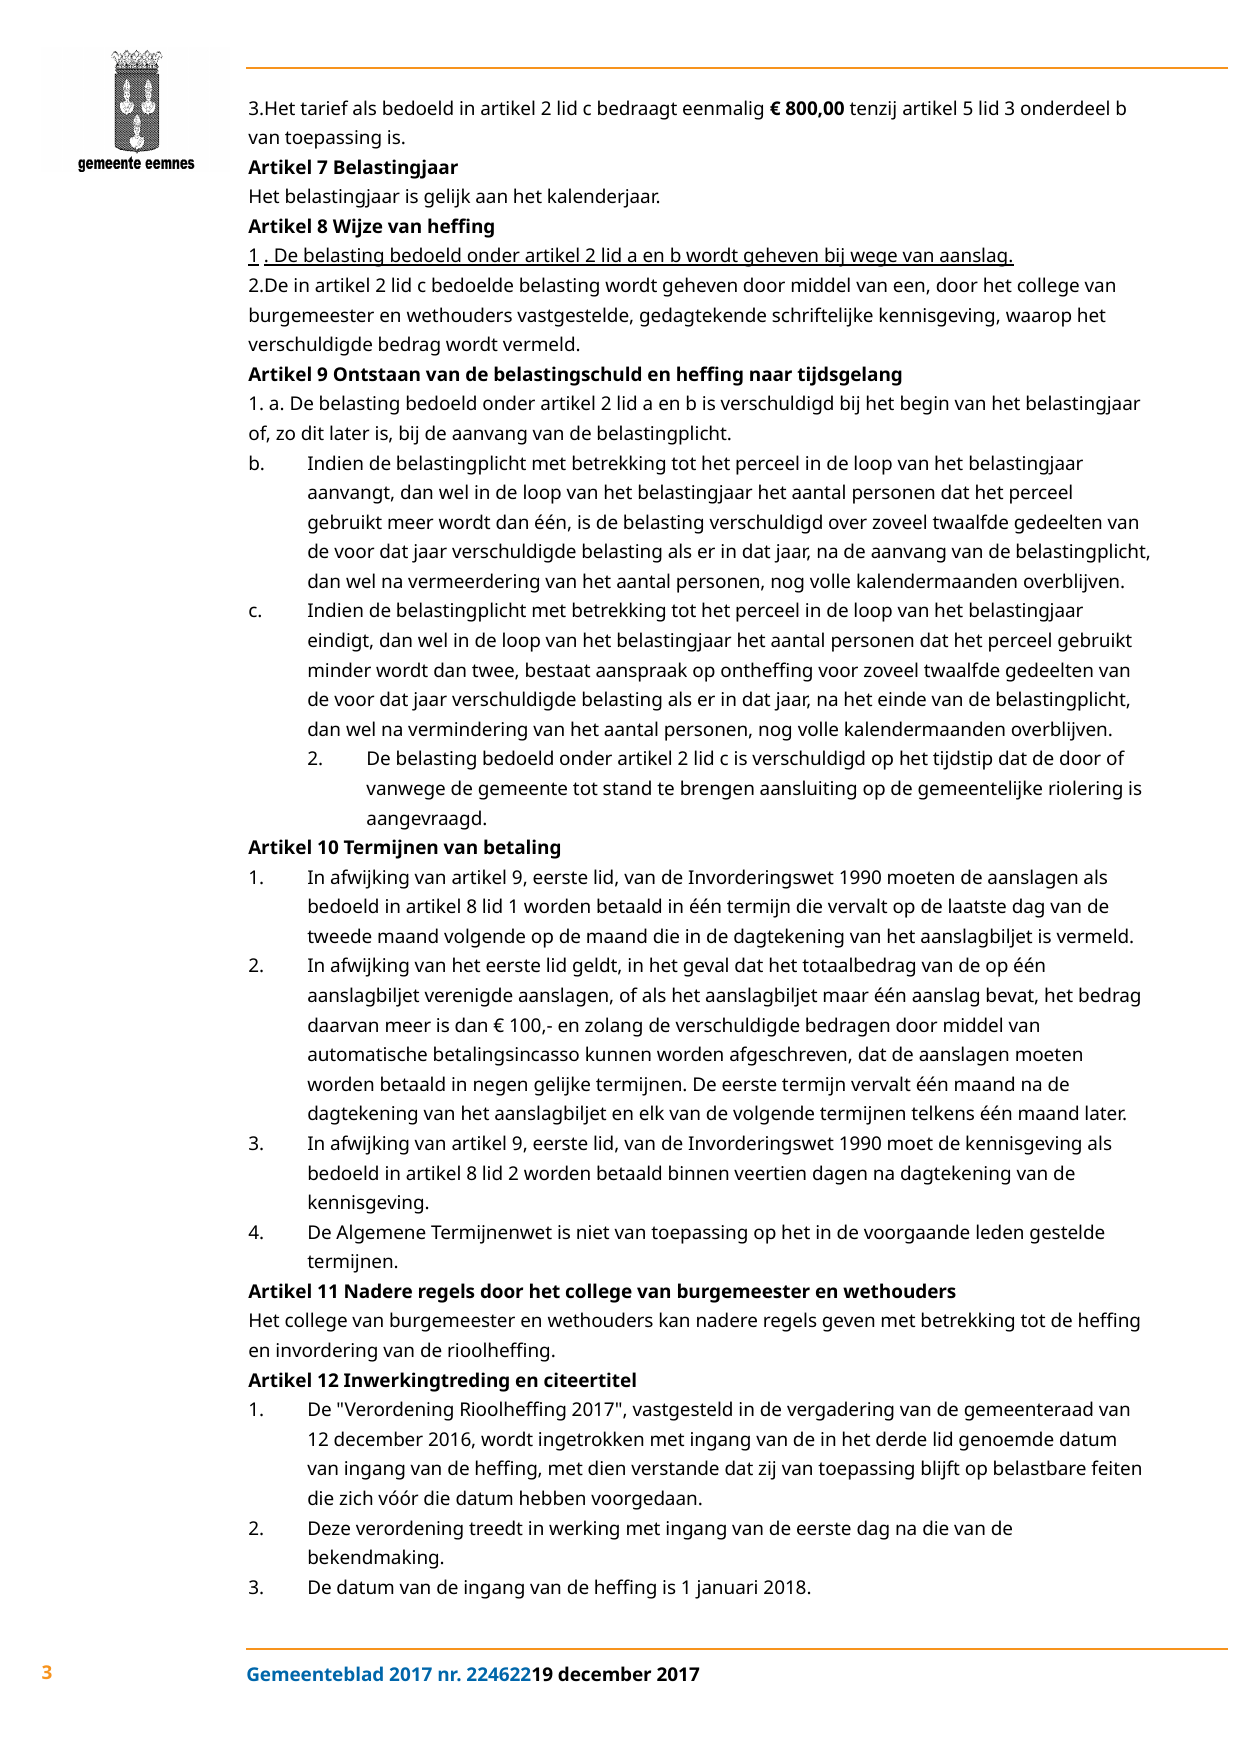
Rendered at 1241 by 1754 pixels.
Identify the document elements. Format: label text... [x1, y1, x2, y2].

text Artikel 12 Inwerkingtreding en citeertitel [248, 1367, 1152, 1393]
text 2.De in artikel 2 lid c bedoelde belasting wordt geheven door middel van een, door het college van burgemeester en wethouders vastgestelde, gedagtekende schriftelijke kennisgeving, waarop het verschuldigde bedrag wordt vermeld. [248, 272, 1152, 357]
list In afwijking van artikel 9, eerste lid, van de Invorderingswet 1990 moeten de aanslagen als bedoeld in artikel 8 lid 1 worden betaald in één termijn die vervalt op de laatste dag van de tweede maand volgende op de maand die in de dagtekening van het aanslagbiljet is vermeld. [248, 864, 1152, 949]
list De Algemene Termijnenwet is niet van toepassing op het in de voorgaande leden gestelde termijnen. [248, 1219, 1152, 1274]
list Indien de belastingplicht met betrekking tot het perceel in de loop van het belastingjaar aanvangt, dan wel in de loop van het belastingjaar het aantal personen dat het perceel gebruikt meer wordt dan één, is de belasting verschuldigd over zoveel twaalfde gedeelten van de voor dat jaar verschuldigde belasting als er in dat jaar, na de aanvang van de belastingplicht, dan wel na vermeerdering van het aantal personen, nog volle kalendermaanden overblijven. [248, 450, 1152, 594]
list In afwijking van artikel 9, eerste lid, van de Invorderingswet 1990 moet de kennisgeving als bedoeld in artikel 8 lid 2 worden betaald binnen veertien dagen na dagtekening van de kennisgeving. [248, 1130, 1152, 1215]
text Artikel 10 Termijnen van betaling [248, 834, 1152, 860]
list Indien de belastingplicht met betrekking tot het perceel in de loop van het belastingjaar eindigt, dan wel in de loop van het belastingjaar het aantal personen dat het perceel gebruikt minder wordt dan twee, bestaat aanspraak op ontheffing voor zoveel twaalfde gedeelten van de voor dat jaar verschuldigde belasting als er in dat jaar, na het einde van de belastingplicht, dan wel na vermindering van het aantal personen, nog volle kalendermaanden overblijven. [248, 598, 1152, 742]
list De "Verordening Rioolheffing 2017", vastgesteld in de vergadering van de gemeenteraad van 12 december 2016, wordt ingetrokken met ingang van de in het derde lid genoemde datum van ingang van de heffing, met dien verstande dat zij van toepassing blijft op belastbare feiten die zich vóór die datum hebben voorgedaan. [248, 1396, 1152, 1511]
list De datum van de ingang van de heffing is 1 januari 2018. [248, 1574, 1152, 1600]
list Deze verordening treedt in werking met ingang van de eerste dag na die van de bekendmaking. [248, 1515, 1152, 1570]
text 1. a. De belasting bedoeld onder artikel 2 lid a en b is verschuldigd bij het begin van het belastingjaar of, zo dit later is, bij de aanvang van de belastingplicht. [248, 391, 1152, 446]
text Het belastingjaar is gelijk aan het kalenderjaar. [248, 183, 1152, 209]
text Artikel 8 Wijze van heffing [248, 213, 1152, 239]
list In afwijking van het eerste lid geldt, in het geval dat het totaalbedrag van de op één aanslagbiljet verenigde aanslagen, of als het aanslagbiljet maar één aanslag bevat, het bedrag daarvan meer is dan € 100,- en zolang de verschuldigde bedragen door middel van automatische betalingsincasso kunnen worden afgeschreven, dat de aanslagen moeten worden betaald in negen gelijke termijnen. De eerste termijn vervalt één maand na de dagtekening van het aanslagbiljet en elk van de volgende termijnen telkens één maand later. [248, 953, 1152, 1126]
picture [41, 47, 231, 172]
text Artikel 11 Nadere regels door het college van burgemeester en wethouders [248, 1278, 1152, 1304]
text Het college van burgemeester en wethouders kan nadere regels geven met betrekking tot de heffing en invordering van de rioolheffing. [248, 1308, 1152, 1363]
text 1 . De belasting bedoeld onder artikel 2 lid a en b wordt geheven bij wege van aanslag. [248, 243, 1152, 268]
list De belasting bedoeld onder artikel 2 lid c is verschuldigd op het tijdstip dat de door of vanwege de gemeente tot stand te brengen aansluiting op de gemeentelijke riolering is aangevraagd. [307, 746, 1152, 831]
text Artikel 7 Belastingjaar [248, 154, 1152, 180]
text Artikel 9 Ontstaan van de belastingschuld en heffing naar tijdsgelang [248, 361, 1152, 387]
text 3.Het tarief als bedoeld in artikel 2 lid c bedraagt eenmalig € 800,00 tenzij artikel 5 lid 3 onderdeel b van toepassing is. [248, 95, 1152, 150]
